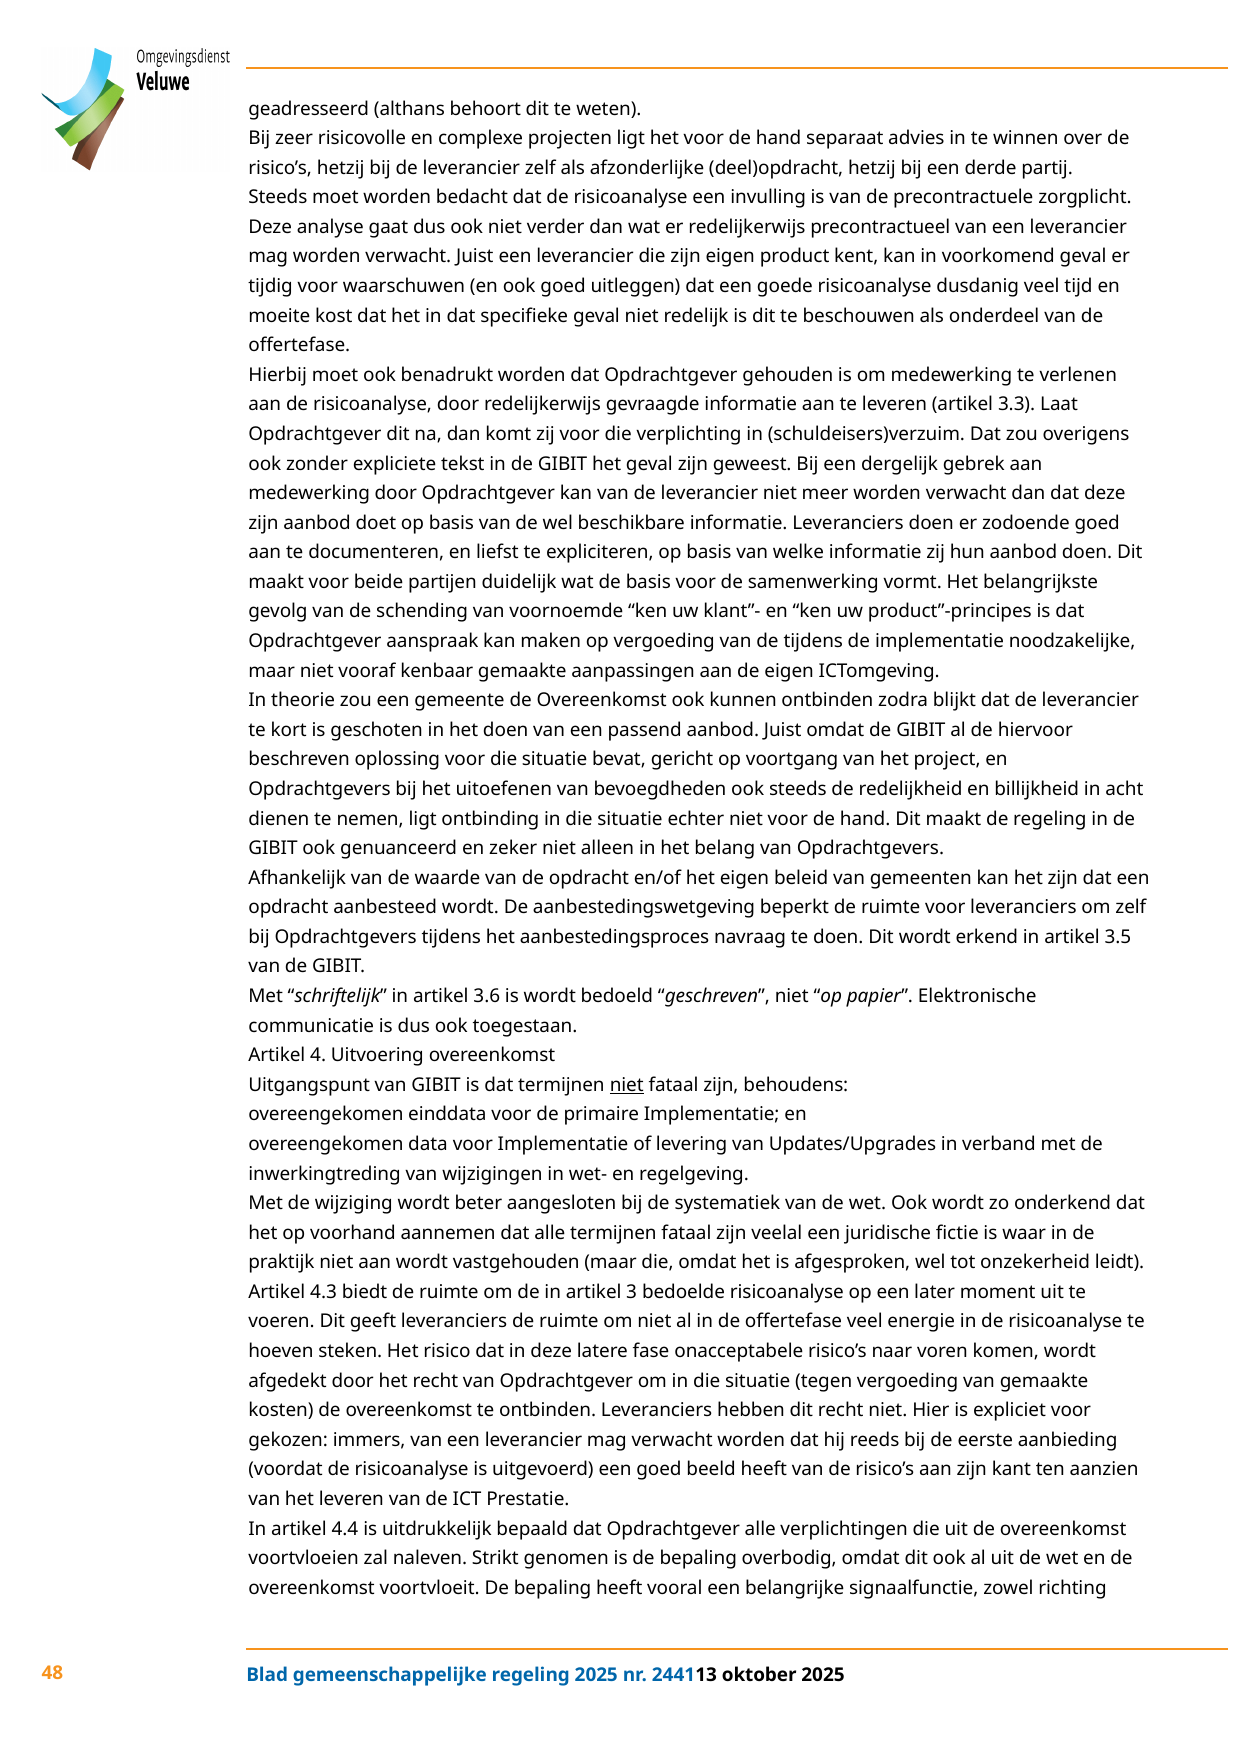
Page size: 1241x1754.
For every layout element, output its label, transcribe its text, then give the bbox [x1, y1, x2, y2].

text In artikel 4.4 is uitdrukkelijk bepaald dat Opdrachtgever alle verplichtingen die uit de overeenkomst voortvloeien zal naleven. Strikt genomen is de bepaling overbodig, omdat dit ook al uit de wet en de overeenkomst voortvloeit. De bepaling heeft vooral een belangrijke signaalfunctie, zowel richting [248, 1515, 1152, 1600]
text Artikel 4. Uitvoering overeenkomst [248, 1041, 1152, 1067]
text Hierbij moet ook benadrukt worden dat Opdrachtgever gehouden is om medewerking te verlenen aan de risicoanalyse, door redelijkerwijs gevraagde informatie aan te leveren (artikel 3.3). Laat Opdrachtgever dit na, dan komt zij voor die verplichting in (schuldeisers)verzuim. Dat zou overigens ook zonder expliciete tekst in de GIBIT het geval zijn geweest. Bij een dergelijk gebrek aan medewerking door Opdrachtgever kan van de leverancier niet meer worden verwacht dan dat deze zijn aanbod doet op basis van de wel beschikbare informatie. Leveranciers doen er zodoende goed aan te documenteren, en liefst te expliciteren, op basis van welke informatie zij hun aanbod doen. Dit maakt voor beide partijen duidelijk wat de basis voor de samenwerking vormt. Het belangrijkste gevolg van de schending van voornoemde “ken uw klant”- en “ken uw product”-principes is dat Opdrachtgever aanspraak kan maken op vergoeding van de tijdens de implementatie noodzakelijke, maar niet vooraf kenbaar gemaakte aanpassingen aan de eigen ICTomgeving. [248, 361, 1152, 683]
text Bij zeer risicovolle en complexe projecten ligt het voor de hand separaat advies in te winnen over de risico’s, hetzij bij de leverancier zelf als afzonderlijke (deel)opdracht, hetzij bij een derde partij. [248, 124, 1152, 180]
text overeengekomen einddata voor de primaire Implementatie; en [248, 1101, 1152, 1126]
text Met de wijziging wordt beter aangesloten bij de systematiek van de wet. Ook wordt zo onderkend dat het op voorhand aannemen dat alle termijnen fataal zijn veelal een juridische fictie is waar in de praktijk niet aan wordt vastgehouden (maar die, omdat het is afgesproken, wel tot onzekerheid leidt). [248, 1189, 1152, 1274]
text Steeds moet worden bedacht dat de risicoanalyse een invulling is van de precontractuele zorgplicht. Deze analyse gaat dus ook niet verder dan wat er redelijkerwijs precontractueel van een leverancier mag worden verwacht. Juist een leverancier die zijn eigen product kent, kan in voorkomend geval er tijdig voor waarschuwen (en ook goed uitleggen) dat een goede risicoanalyse dusdanig veel tijd en moeite kost dat het in dat specifieke geval niet redelijk is dit te beschouwen als onderdeel van de offertefase. [248, 183, 1152, 357]
text Met “schriftelijk” in artikel 3.6 is wordt bedoeld “geschreven”, niet “op papier”. Elektronische communicatie is dus ook toegestaan. [248, 982, 1152, 1038]
picture [41, 47, 231, 172]
text geadresseerd (althans behoort dit te weten). [248, 95, 1152, 121]
text overeengekomen data voor Implementatie of levering van Updates/Upgrades in verband met de inwerkingtreding van wijzigingen in wet- en regelgeving. [248, 1130, 1152, 1186]
text Uitgangspunt van GIBIT is dat termijnen niet fataal zijn, behoudens: [248, 1071, 1152, 1097]
text Artikel 4.3 biedt de ruimte om de in artikel 3 bedoelde risicoanalyse op een later moment uit te voeren. Dit geeft leveranciers de ruimte om niet al in de offertefase veel energie in de risicoanalyse te hoeven steken. Het risico dat in deze latere fase onacceptabele risico’s naar voren komen, wordt afgedekt door het recht van Opdrachtgever om in die situatie (tegen vergoeding van gemaakte kosten) de overeenkomst te ontbinden. Leveranciers hebben dit recht niet. Hier is expliciet voor gekozen: immers, van een leverancier mag verwacht worden dat hij reeds bij de eerste aanbieding (voordat de risicoanalyse is uitgevoerd) een goed beeld heeft van de risico’s aan zijn kant ten aanzien van het leveren van de ICT Prestatie. [248, 1278, 1152, 1511]
text Afhankelijk van de waarde van de opdracht en/of het eigen beleid van gemeenten kan het zijn dat een opdracht aanbesteed wordt. De aanbestedingswetgeving beperkt de ruimte voor leveranciers om zelf bij Opdrachtgevers tijdens het aanbestedingsproces navraag te doen. Dit wordt erkend in artikel 3.5 van de GIBIT. [248, 864, 1152, 978]
text In theorie zou een gemeente de Overeenkomst ook kunnen ontbinden zodra blijkt dat de leverancier te kort is geschoten in het doen van een passend aanbod. Juist omdat de GIBIT al de hiervoor beschreven oplossing voor die situatie bevat, gericht op voortgang van het project, en Opdrachtgevers bij het uitoefenen van bevoegdheden ook steeds de redelijkheid en billijkheid in acht dienen te nemen, ligt ontbinding in die situatie echter niet voor de hand. Dit maakt de regeling in de GIBIT ook genuanceerd en zeker niet alleen in het belang van Opdrachtgevers. [248, 686, 1152, 860]
